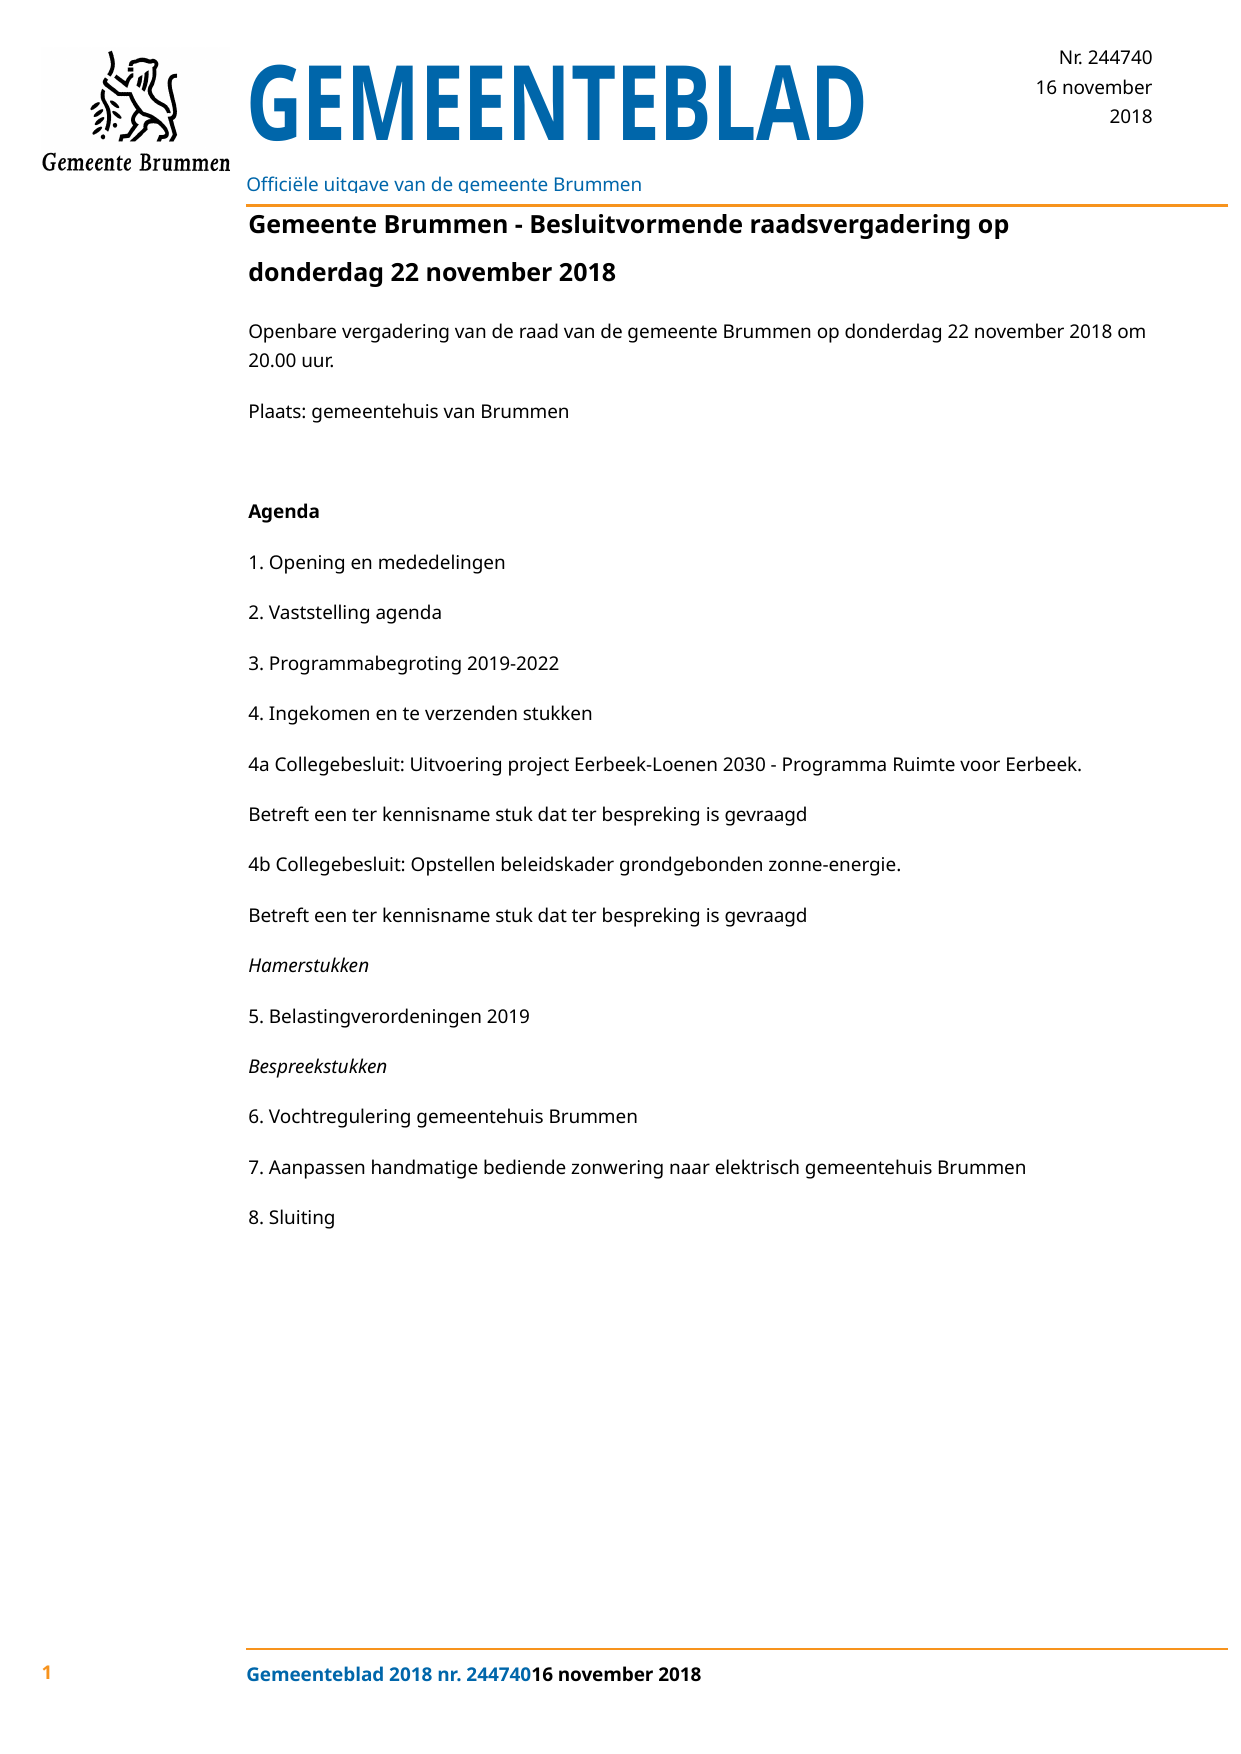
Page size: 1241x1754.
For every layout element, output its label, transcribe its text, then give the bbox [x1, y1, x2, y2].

text Betreft een ter kennisname stuk dat ter bespreking is gevraagd [248, 801, 1152, 827]
text Openbare vergadering van de raad van de gemeente Brummen op donderdag 22 november 2018 om 20.00 uur. [248, 318, 1152, 373]
text Betreft een ter kennisname stuk dat ter bespreking is gevraagd [248, 902, 1152, 928]
text 7. Aanpassen handmatige bediende zonwering naar elektrisch gemeentehuis Brummen [248, 1154, 1152, 1180]
text Hamerstukken [248, 952, 1152, 978]
text 1. Opening en mededelingen [248, 549, 1152, 575]
text 4a Collegebesluit: Uitvoering project Eerbeek-Loenen 2030 - Programma Ruimte voor Eerbeek. [248, 751, 1152, 777]
text 4b Collegebesluit: Opstellen beleidskader grondgebonden zonne-energie. [248, 852, 1152, 877]
text 8. Sluiting [248, 1204, 1152, 1230]
text Agenda [248, 499, 1152, 524]
text Gemeente Brummen - Besluitvormende raadsvergadering op donderdag 22 november 2018 [248, 207, 1152, 288]
text 2. Vaststelling agenda [248, 599, 1152, 625]
picture [41, 47, 231, 172]
text 3. Programmabegroting 2019-2022 [248, 650, 1152, 676]
text 5. Belastingverordeningen 2019 [248, 1003, 1152, 1029]
text Plaats: gemeentehuis van Brummen [248, 398, 1152, 424]
text 4. Ingekomen en te verzenden stukken [248, 700, 1152, 726]
text 6. Vochtregulering gemeentehuis Brummen [248, 1104, 1152, 1129]
text Bespreekstukken [248, 1053, 1152, 1079]
